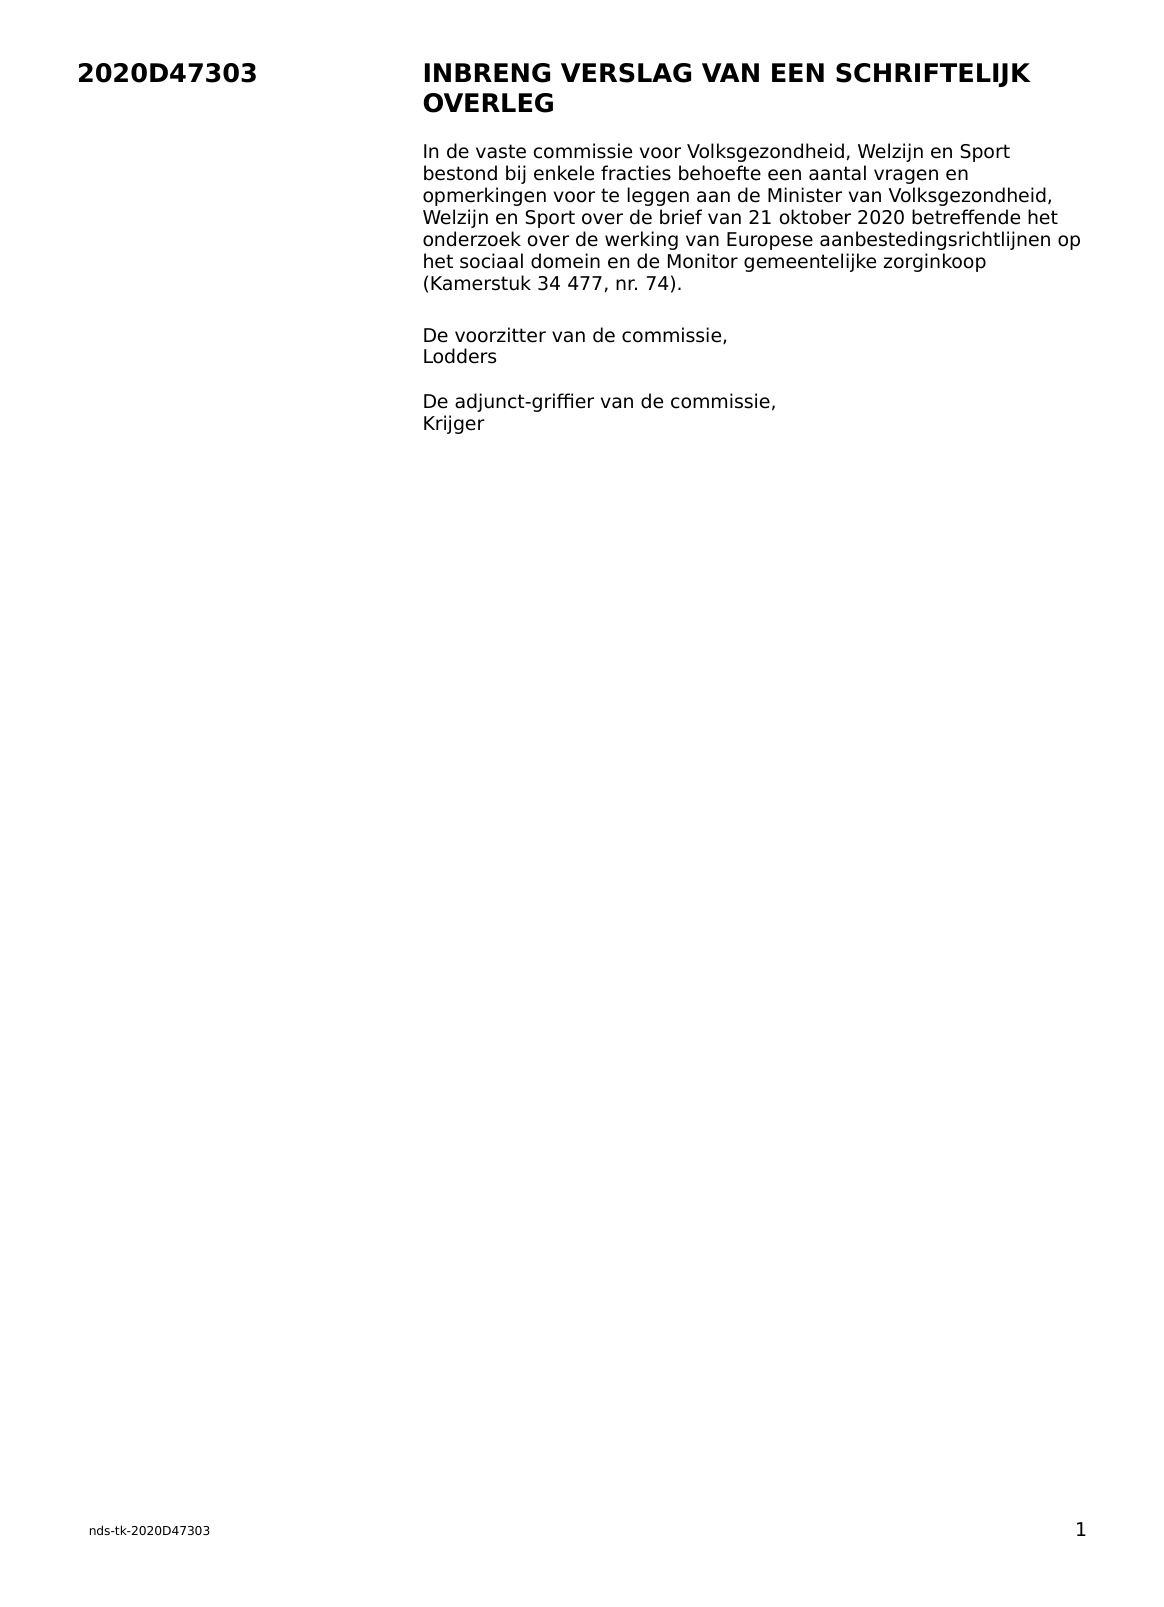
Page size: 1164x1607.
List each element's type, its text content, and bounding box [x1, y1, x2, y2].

text In de vaste commissie voor Volksgezondheid, Welzijn en Sport bestond bij enkele fracties behoefte een aantal vragen en opmerkingen voor te leggen aan de Minister van Volksgezondheid, Welzijn en Sport over de brief van 21 oktober 2020 betreffende het onderzoek over de werking van Europese aanbestedingsrichtlijnen op het sociaal domein en de Monitor gemeentelijke zorginkoop (Kamerstuk 34 477, nr. 74). [422, 141, 1087, 294]
text nds-tk-2020D47303 [88, 1524, 323, 1538]
text 2020D47303 INBRENG VERSLAG VAN EEN SCHRIFTELIJK OVERLEG [77, 59, 1087, 118]
text De adjunct-griffier van de commissie, Krijger [422, 391, 1087, 434]
text De voorzitter van de commissie, Lodders [422, 324, 1087, 368]
